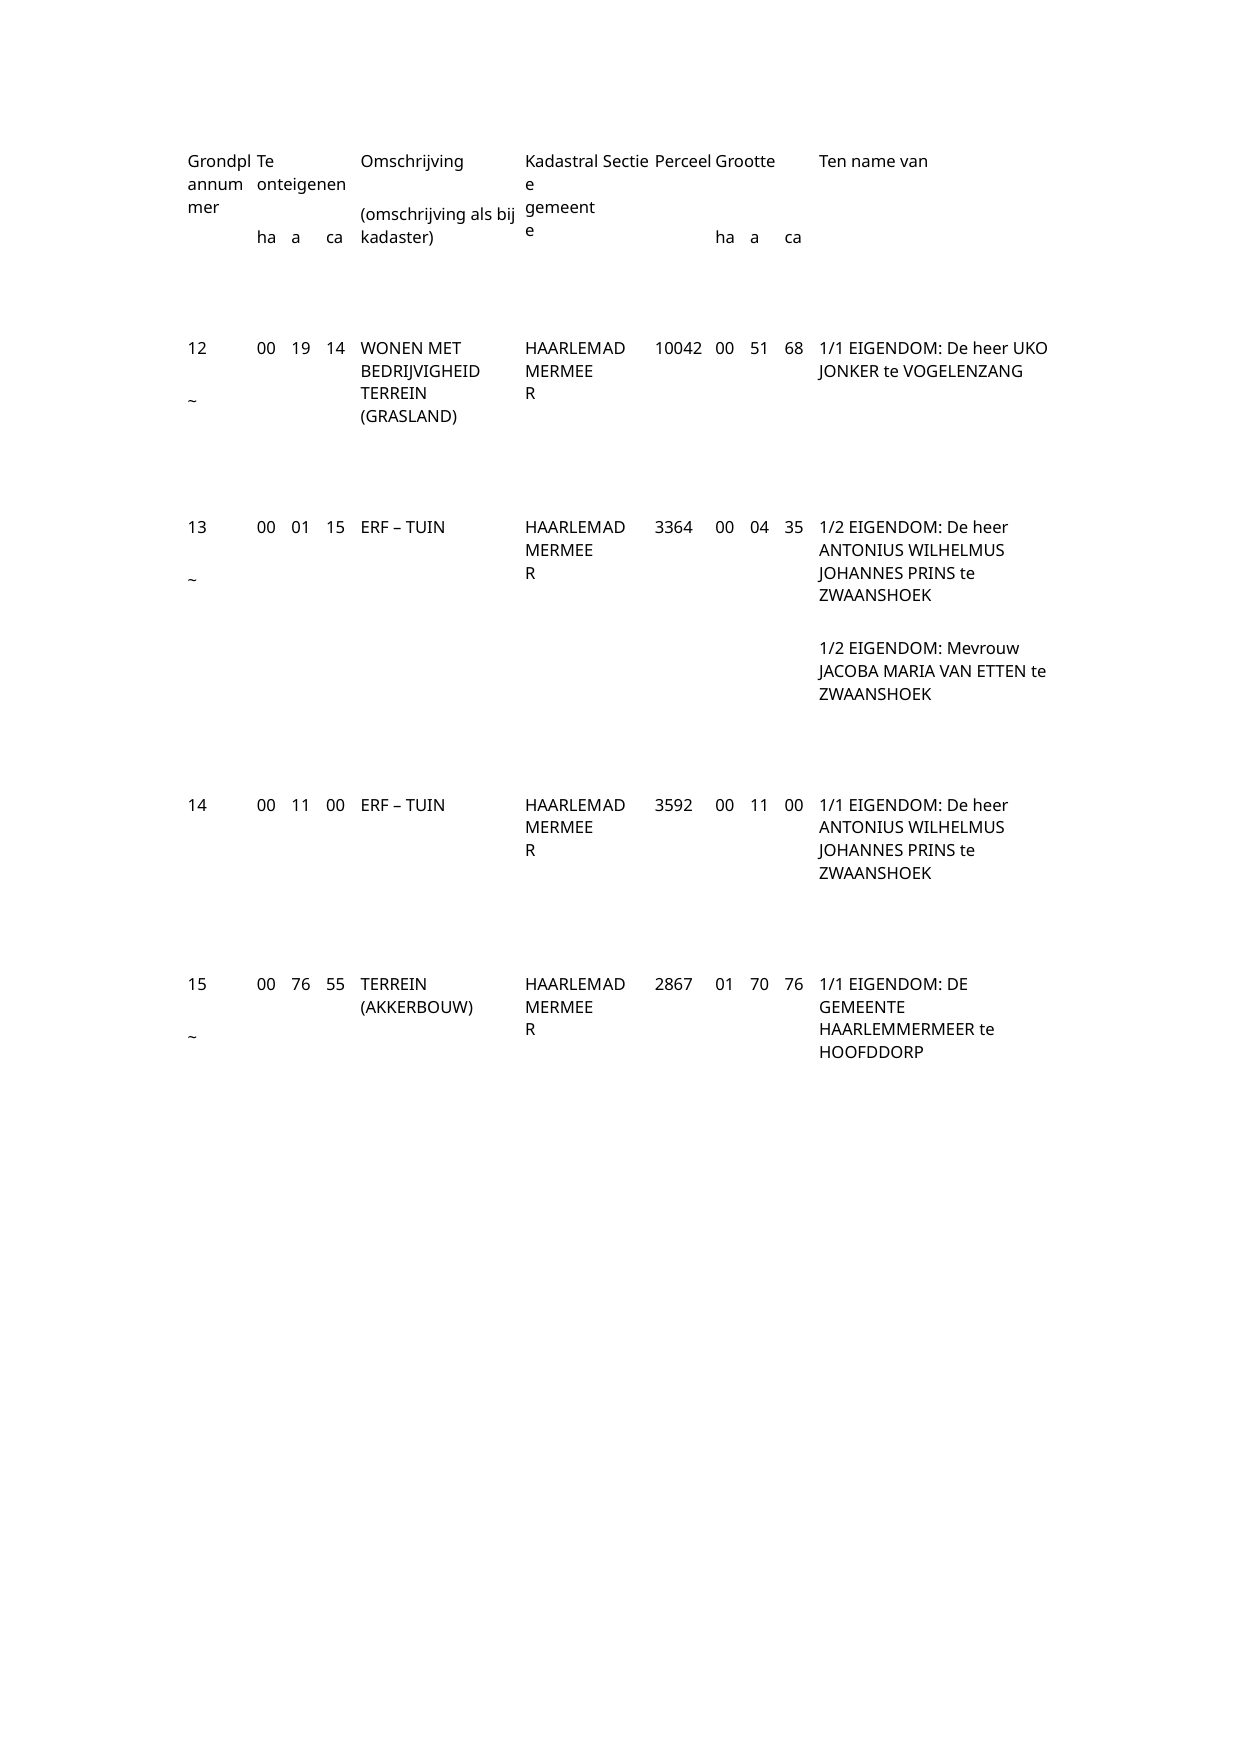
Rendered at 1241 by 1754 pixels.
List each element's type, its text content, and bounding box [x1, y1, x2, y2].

table_cell [603, 458, 654, 516]
table_cell 55 [326, 973, 360, 1093]
table_cell 1/1 EIGENDOM: De heer UKO JONKER te VOGELENZANG [819, 337, 1053, 457]
table_cell [655, 914, 715, 972]
table_cell 01 [291, 516, 326, 735]
table_cell HAARLEMMERMEER [525, 793, 603, 914]
table_cell [715, 914, 750, 972]
table_cell [819, 914, 1053, 972]
table_cell 13 ~ [188, 516, 257, 735]
table_cell [326, 735, 360, 793]
table_cell ca [326, 225, 360, 278]
table_cell 1/2 EIGENDOM: Mevrouw JACOBA MARIA VAN ETTEN te ZWAANSHOEK [819, 637, 1053, 735]
table_cell [360, 735, 525, 793]
table_cell [188, 458, 257, 516]
table_cell 68 [784, 337, 819, 457]
table_cell [525, 458, 603, 516]
table_cell ERF – TUIN [360, 516, 525, 735]
table_cell [819, 458, 1053, 516]
table_cell [603, 914, 654, 972]
table_cell 2867 [655, 973, 715, 1093]
table_cell [655, 278, 715, 337]
table_cell [715, 458, 750, 516]
table_cell [188, 735, 257, 793]
table_cell 04 [750, 516, 784, 735]
table_cell HAARLEMMERMEER [525, 973, 603, 1093]
table_cell [750, 914, 784, 972]
table_cell 00 [257, 337, 291, 457]
table_cell [291, 458, 326, 516]
table_cell [257, 458, 291, 516]
table_cell [715, 278, 750, 337]
table_cell 12 ~ [188, 337, 257, 457]
table_cell 00 [715, 516, 750, 735]
table_cell [257, 278, 291, 337]
table_cell 76 [784, 973, 819, 1093]
table_header Grondplannummer [188, 150, 257, 278]
table_cell [784, 735, 819, 793]
table_cell [525, 735, 603, 793]
table_cell 51 [750, 337, 784, 457]
table_cell [819, 735, 1053, 793]
table_cell 15 ~ [188, 973, 257, 1093]
table_cell [291, 914, 326, 972]
table_cell [784, 458, 819, 516]
table_cell 1/1 EIGENDOM: DE GEMEENTE HAARLEMMERMEER te HOOFDDORP [819, 973, 1053, 1093]
table_cell [291, 278, 326, 337]
table_cell [257, 914, 291, 972]
table_cell 3592 [655, 793, 715, 914]
table_cell 00 [257, 793, 291, 914]
table_cell 76 [291, 973, 326, 1093]
table_cell 01 [715, 973, 750, 1093]
table_header Grootte [715, 150, 819, 225]
table_cell [750, 735, 784, 793]
table_cell [360, 278, 525, 337]
table_cell 11 [291, 793, 326, 914]
table_cell TERREIN (AKKERBOUW) [360, 973, 525, 1093]
table_cell 15 [326, 516, 360, 735]
table_cell 70 [750, 973, 784, 1093]
table_cell 3364 [655, 516, 715, 735]
table_cell 00 [715, 337, 750, 457]
table_header Sectie [603, 150, 654, 278]
table_header Perceel [655, 150, 715, 278]
table_cell [360, 458, 525, 516]
table_header Ten name van [819, 150, 1053, 278]
table_cell 00 [257, 973, 291, 1093]
table_cell AD [603, 516, 654, 735]
table_cell 1/1 EIGENDOM: De heer ANTONIUS WILHELMUS JOHANNES PRINS te ZWAANSHOEK [819, 793, 1053, 914]
table_cell [603, 278, 654, 337]
table_cell [750, 278, 784, 337]
table_cell a [291, 225, 326, 278]
table_cell [291, 735, 326, 793]
table_cell [715, 735, 750, 793]
table_cell 00 [257, 516, 291, 735]
table_header Kadastrale gemeente [525, 150, 603, 278]
table_cell [819, 278, 1053, 337]
table_cell AD [603, 793, 654, 914]
table_cell [360, 914, 525, 972]
table_cell [655, 735, 715, 793]
table_cell 14 [326, 337, 360, 457]
table_cell 1/2 EIGENDOM: De heer ANTONIUS WILHELMUS JOHANNES PRINS te ZWAANSHOEK [819, 516, 1053, 637]
table_cell 19 [291, 337, 326, 457]
table_cell [326, 458, 360, 516]
table_cell ca [784, 225, 819, 278]
table_cell [784, 278, 819, 337]
table_header Omschrijving (omschrijving als bij kadaster) [360, 150, 525, 278]
table_cell HAARLEMMERMEER [525, 516, 603, 735]
table_cell 11 [750, 793, 784, 914]
table_cell [257, 735, 291, 793]
table_cell HAARLEMMERMEER [525, 337, 603, 457]
table_cell WONEN MET BEDRIJVIGHEID TERREIN (GRASLAND) [360, 337, 525, 457]
table_cell 35 [784, 516, 819, 735]
table_cell [188, 278, 257, 337]
table_cell a [750, 225, 784, 278]
table_cell 00 [326, 793, 360, 914]
table_cell ha [257, 225, 291, 278]
table_cell 14 [188, 793, 257, 914]
table_cell 00 [784, 793, 819, 914]
table_cell [655, 458, 715, 516]
table_header Te onteigenen [257, 150, 360, 225]
table_cell [525, 914, 603, 972]
table_cell [326, 278, 360, 337]
table_cell ha [715, 225, 750, 278]
table_cell [525, 278, 603, 337]
table_cell [188, 914, 257, 972]
table_cell [603, 735, 654, 793]
table_cell [326, 914, 360, 972]
table_cell [784, 914, 819, 972]
table_cell 00 [715, 793, 750, 914]
table_cell AD [603, 337, 654, 457]
table_cell ERF – TUIN [360, 793, 525, 914]
table_cell 10042 [655, 337, 715, 457]
table_cell [750, 458, 784, 516]
table_cell AD [603, 973, 654, 1093]
